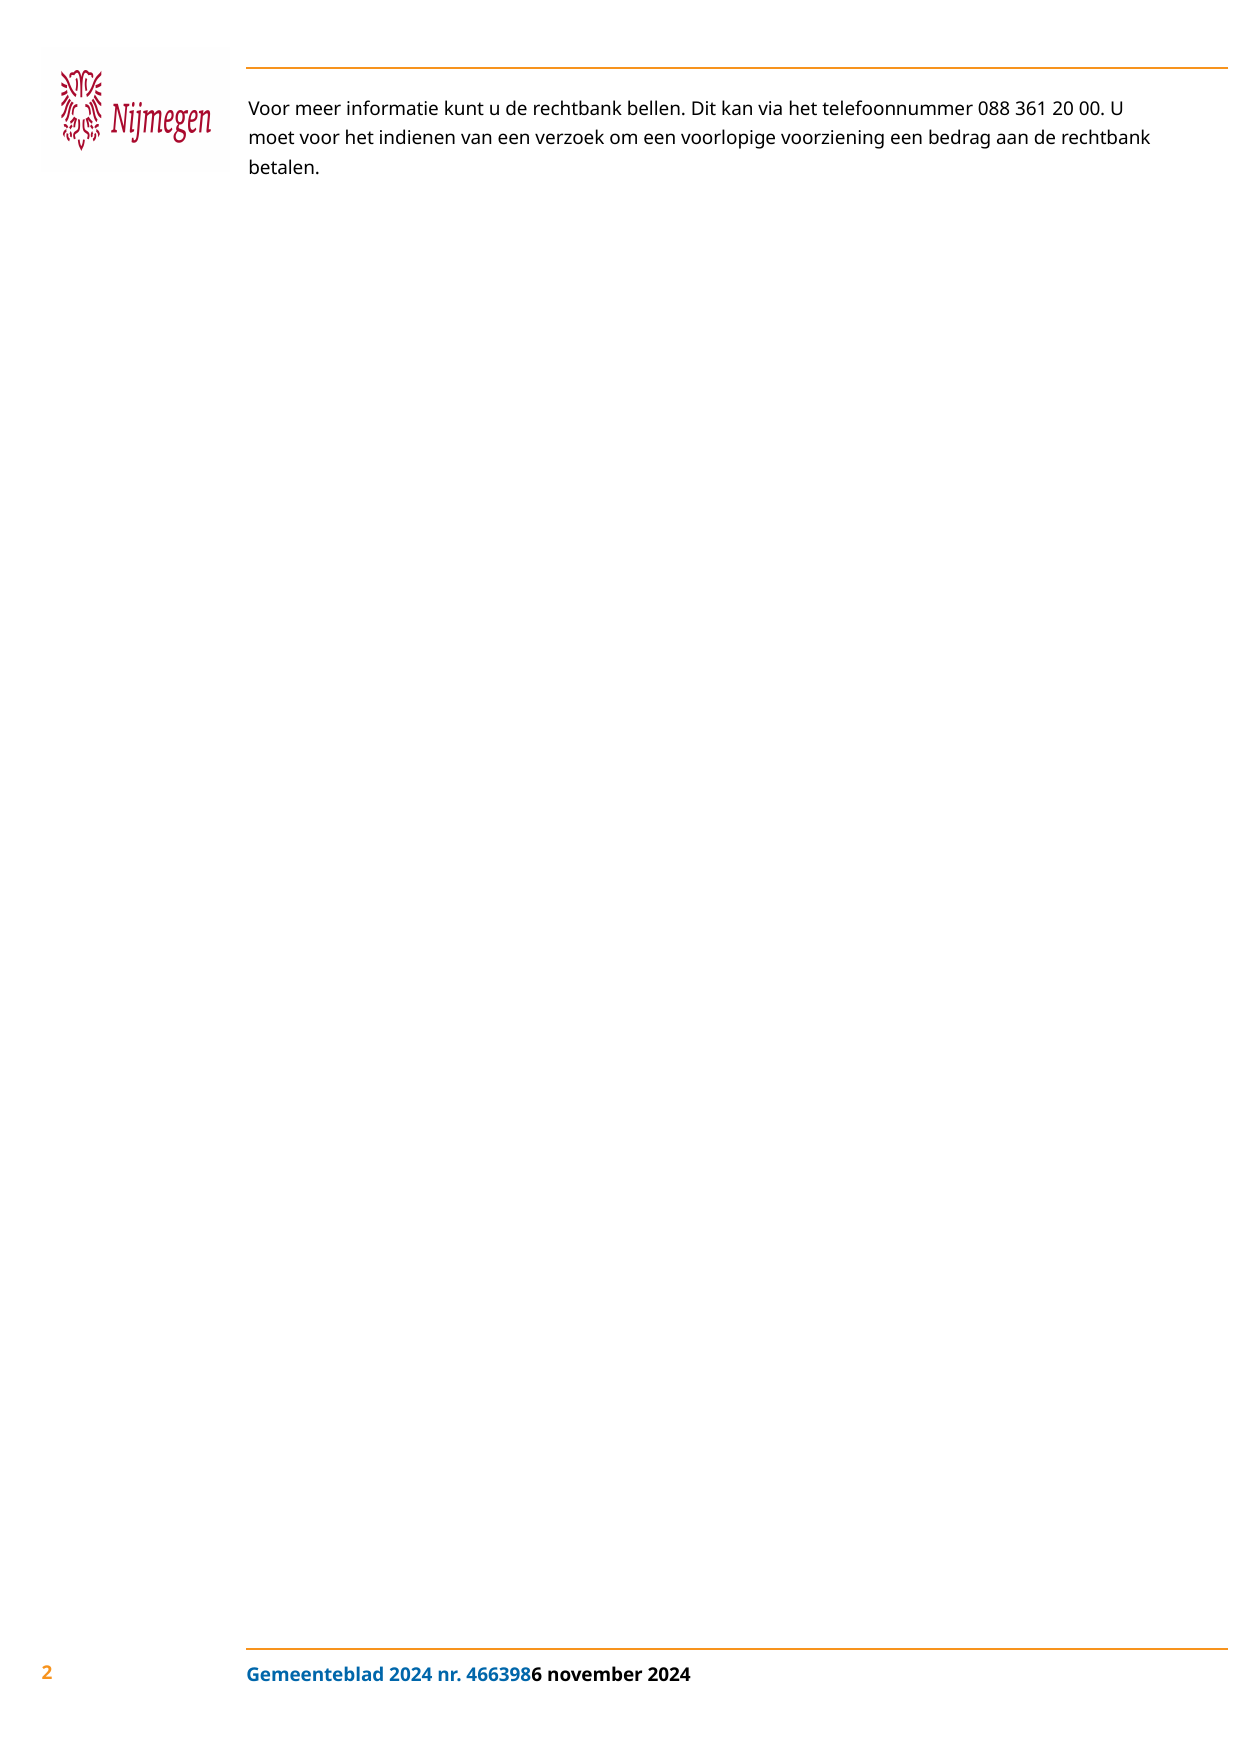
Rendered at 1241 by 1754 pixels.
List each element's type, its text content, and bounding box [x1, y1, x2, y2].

text Voor meer informatie kunt u de rechtbank bellen. Dit kan via het telefoonnummer 088 361 20 00. U moet voor het indienen van een verzoek om een voorlopige voorziening een bedrag aan de rechtbank betalen. [248, 95, 1152, 180]
picture [41, 47, 231, 172]
